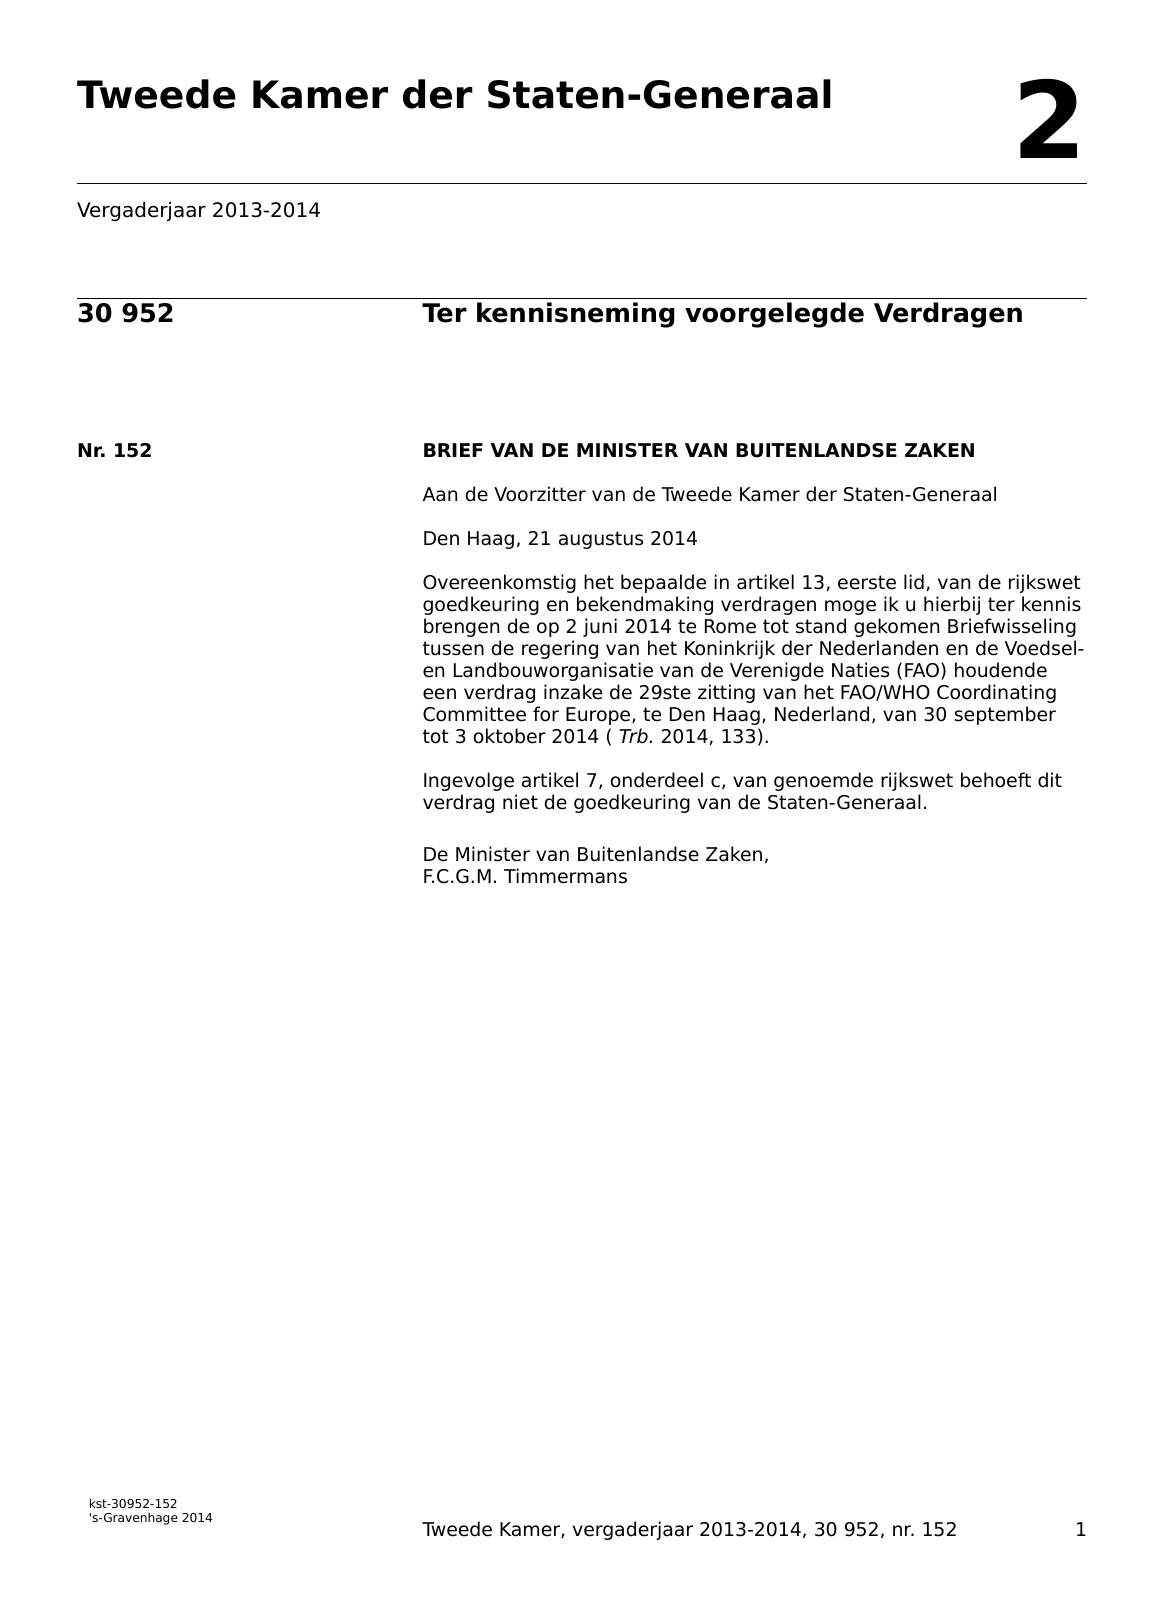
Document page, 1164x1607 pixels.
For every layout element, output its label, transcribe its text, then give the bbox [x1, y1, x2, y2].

subtitle 30 952 Ter kennisneming voorgelegde Verdragen [77, 299, 1087, 329]
table_header 2 [886, 59, 1087, 183]
text Den Haag, 21 augustus 2014 [422, 528, 1087, 550]
text De Minister van Buitenlandse Zaken, F.C.G.M. Timmermans [422, 844, 1087, 888]
text 's-Gravenhage 2014 [88, 1511, 323, 1525]
text Overeenkomstig het bepaalde in artikel 13, eerste lid, van de rijkswet goedkeuring en bekendmaking verdragen moge ik u hierbij ter kennis brengen de op 2 juni 2014 te Rome tot stand gekomen Briefwisseling tussen de regering van het Koninkrijk der Nederlanden en de Voedsel- en Landbouworganisatie van de Verenigde Naties (FAO) houdende een verdrag inzake de 29ste zitting van het FAO/WHO Coordinating Committee for Europe, te Den Haag, Nederland, van 30 september tot 3 oktober 2014 ( Trb. 2014, 133). [422, 572, 1087, 748]
table_cell Vergaderjaar 2013-2014 [77, 184, 1087, 298]
text Aan de Voorzitter van de Tweede Kamer der Staten-Generaal [422, 484, 1087, 506]
subtitle Nr. 152 BRIEF VAN DE MINISTER VAN BUITENLANDSE ZAKEN [77, 440, 1087, 462]
text Ingevolge artikel 7, onderdeel c, van genoemde rijkswet behoeft dit verdrag niet de goedkeuring van de Staten-Generaal. [422, 770, 1087, 814]
text kst-30952-152 [88, 1497, 323, 1511]
table_header Tweede Kamer der Staten-Generaal [77, 59, 886, 183]
